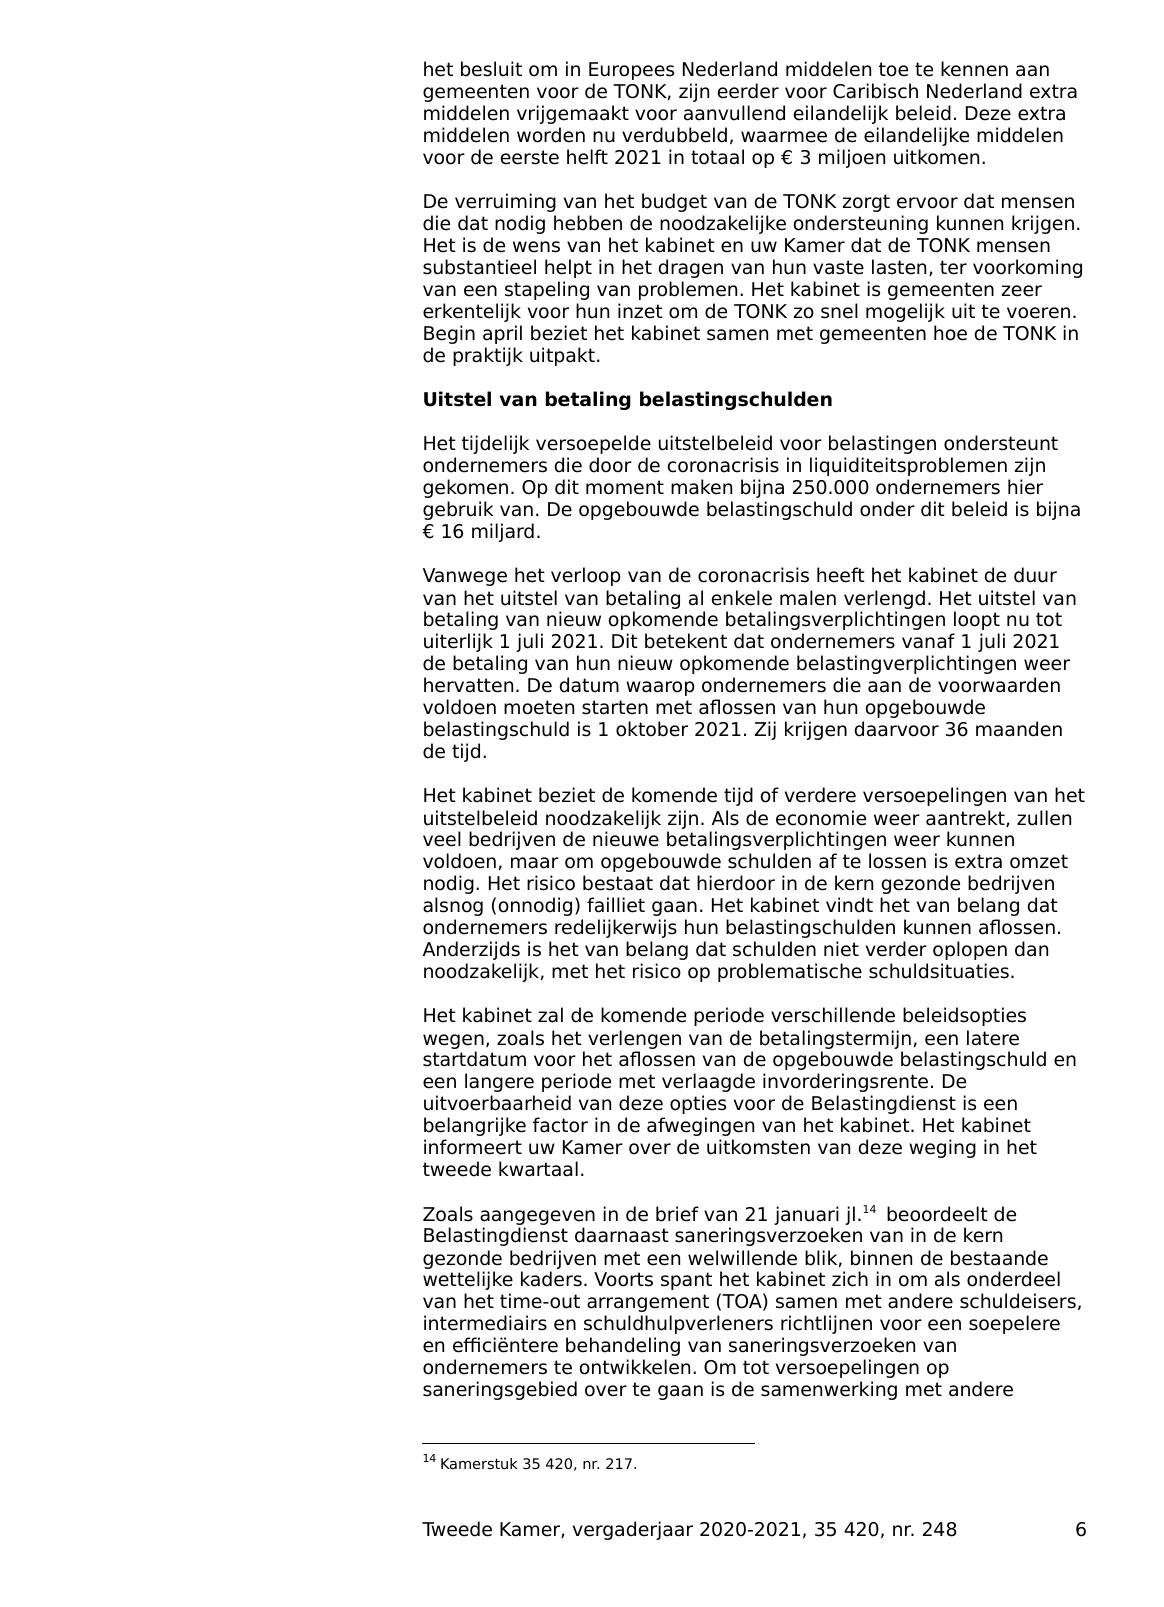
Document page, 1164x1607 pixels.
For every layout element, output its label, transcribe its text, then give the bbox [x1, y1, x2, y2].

text Kamerstuk 35 420, nr. 217. [422, 1452, 1087, 1474]
text De verruiming van het budget van de TONK zorgt ervoor dat mensen die dat nodig hebben de noodzakelijke ondersteuning kunnen krijgen. Het is de wens van het kabinet en uw Kamer dat de TONK mensen substantieel helpt in het dragen van hun vaste lasten, ter voorkoming van een stapeling van problemen. Het kabinet is gemeenten zeer erkentelijk voor hun inzet om de TONK zo snel mogelijk uit te voeren. Begin april beziet het kabinet samen met gemeenten hoe de TONK in de praktijk uitpakt. [422, 191, 1087, 367]
text Zoals aangegeven in de brief van 21 januari jl. beoordeelt de Belastingdienst daarnaast saneringsverzoeken van in de kern gezonde bedrijven met een welwillende blik, binnen de bestaande wettelijke kaders. Voorts spant het kabinet zich in om als onderdeel van het time-out arrangement (TOA) samen met andere schuldeisers, intermediairs en schuldhulpverleners richtlijnen voor een soepelere en efficiëntere behandeling van saneringsverzoeken van ondernemers te ontwikkelen. Om tot versoepelingen op saneringsgebied over te gaan is de samenwerking met andere [422, 1203, 1087, 1401]
text Het tijdelijk versoepelde uitstelbeleid voor belastingen ondersteunt ondernemers die door de coronacrisis in liquiditeitsproblemen zijn gekomen. Op dit moment maken bijna 250.000 ondernemers hier gebruik van. De opgebouwde belastingschuld onder dit beleid is bijna € 16 miljard. [422, 433, 1087, 543]
text Het kabinet beziet de komende tijd of verdere versoepelingen van het uitstelbeleid noodzakelijk zijn. Als de economie weer aantrekt, zullen veel bedrijven de nieuwe betalingsverplichtingen weer kunnen voldoen, maar om opgebouwde schulden af te lossen is extra omzet nodig. Het risico bestaat dat hierdoor in de kern gezonde bedrijven alsnog (onnodig) failliet gaan. Het kabinet vindt het van belang dat ondernemers redelijkerwijs hun belastingschulden kunnen aflossen. Anderzijds is het van belang dat schulden niet verder oplopen dan noodzakelijk, met het risico op problematische schuldsituaties. [422, 785, 1087, 983]
text het besluit om in Europees Nederland middelen toe te kennen aan gemeenten voor de TONK, zijn eerder voor Caribisch Nederland extra middelen vrijgemaakt voor aanvullend eilandelijk beleid. Deze extra middelen worden nu verdubbeld, waarmee de eilandelijke middelen voor de eerste helft 2021 in totaal op € 3 miljoen uitkomen. [422, 59, 1087, 169]
subtitle Uitstel van betaling belastingschulden [422, 389, 1087, 411]
text Het kabinet zal de komende periode verschillende beleidsopties wegen, zoals het verlengen van de betalingstermijn, een latere startdatum voor het aflossen van de opgebouwde belastingschuld en een langere periode met verlaagde invorderingsrente. De uitvoerbaarheid van deze opties voor de Belastingdienst is een belangrijke factor in de afwegingen van het kabinet. Het kabinet informeert uw Kamer over de uitkomsten van deze weging in het tweede kwartaal. [422, 1005, 1087, 1181]
text Vanwege het verloop van de coronacrisis heeft het kabinet de duur van het uitstel van betaling al enkele malen verlengd. Het uitstel van betaling van nieuw opkomende betalingsverplichtingen loopt nu tot uiterlijk 1 juli 2021. Dit betekent dat ondernemers vanaf 1 juli 2021 de betaling van hun nieuw opkomende belastingverplichtingen weer hervatten. De datum waarop ondernemers die aan de voorwaarden voldoen moeten starten met aflossen van hun opgebouwde belastingschuld is 1 oktober 2021. Zij krijgen daarvoor 36 maanden de tijd. [422, 565, 1087, 763]
